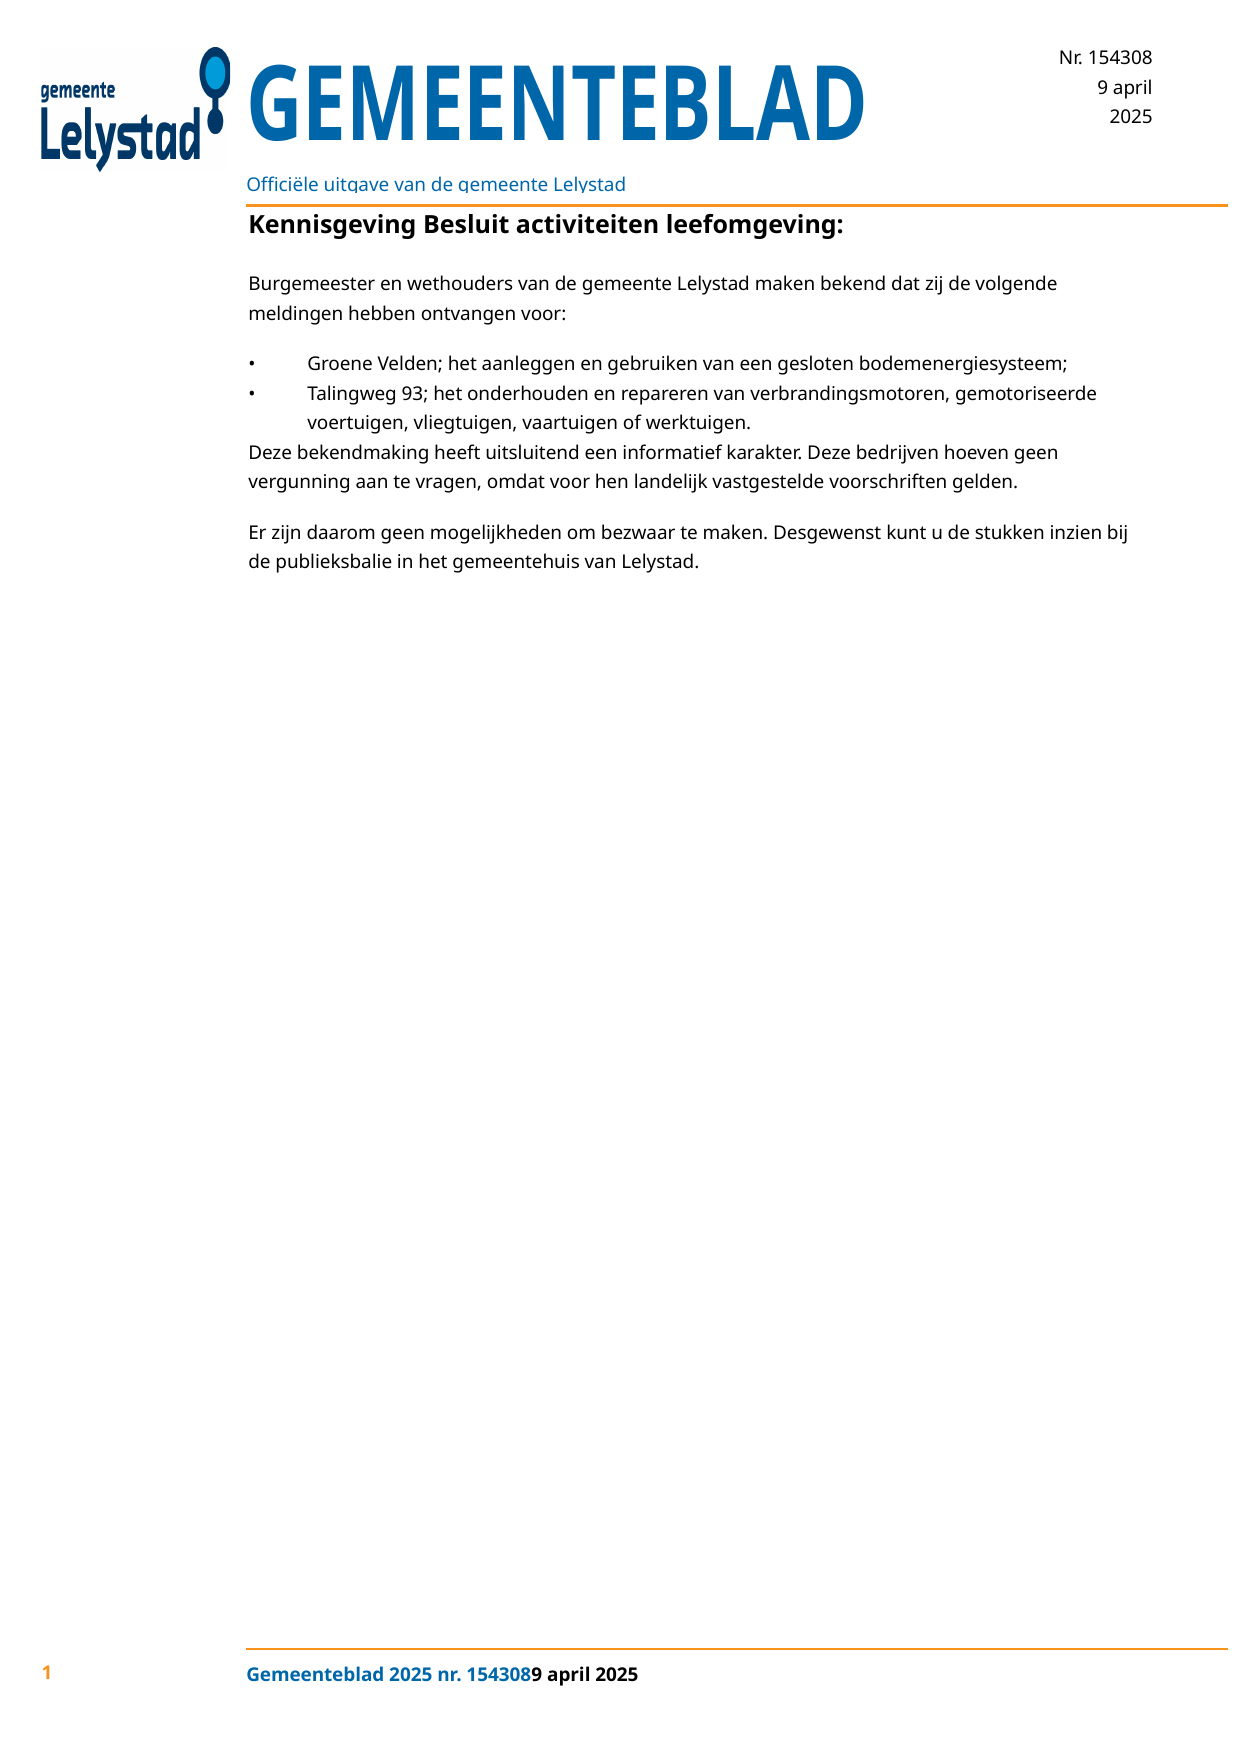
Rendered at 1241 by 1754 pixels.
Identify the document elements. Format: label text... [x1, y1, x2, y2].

text Deze bekendmaking heeft uitsluitend een informatief karakter. Deze bedrijven hoeven geen vergunning aan te vragen, omdat voor hen landelijk vastgestelde voorschriften gelden. [248, 439, 1152, 494]
text Er zijn daarom geen mogelijkheden om bezwaar te maken. Desgewenst kunt u de stukken inzien bij de publieksbalie in het gemeentehuis van Lelystad. [248, 519, 1152, 574]
list Groene Velden; het aanleggen en gebruiken van een gesloten bodemenergiesysteem; [248, 350, 1152, 376]
list Talingweg 93; het onderhouden en repareren van verbrandingsmotoren, gemotoriseerde voertuigen, vliegtuigen, vaartuigen of werktuigen. [248, 380, 1152, 435]
text Kennisgeving Besluit activiteiten leefomgeving: [248, 207, 1152, 241]
text Burgemeester en wethouders van de gemeente Lelystad maken bekend dat zij de volgende meldingen hebben ontvangen voor: [248, 270, 1152, 326]
picture [41, 47, 231, 172]
